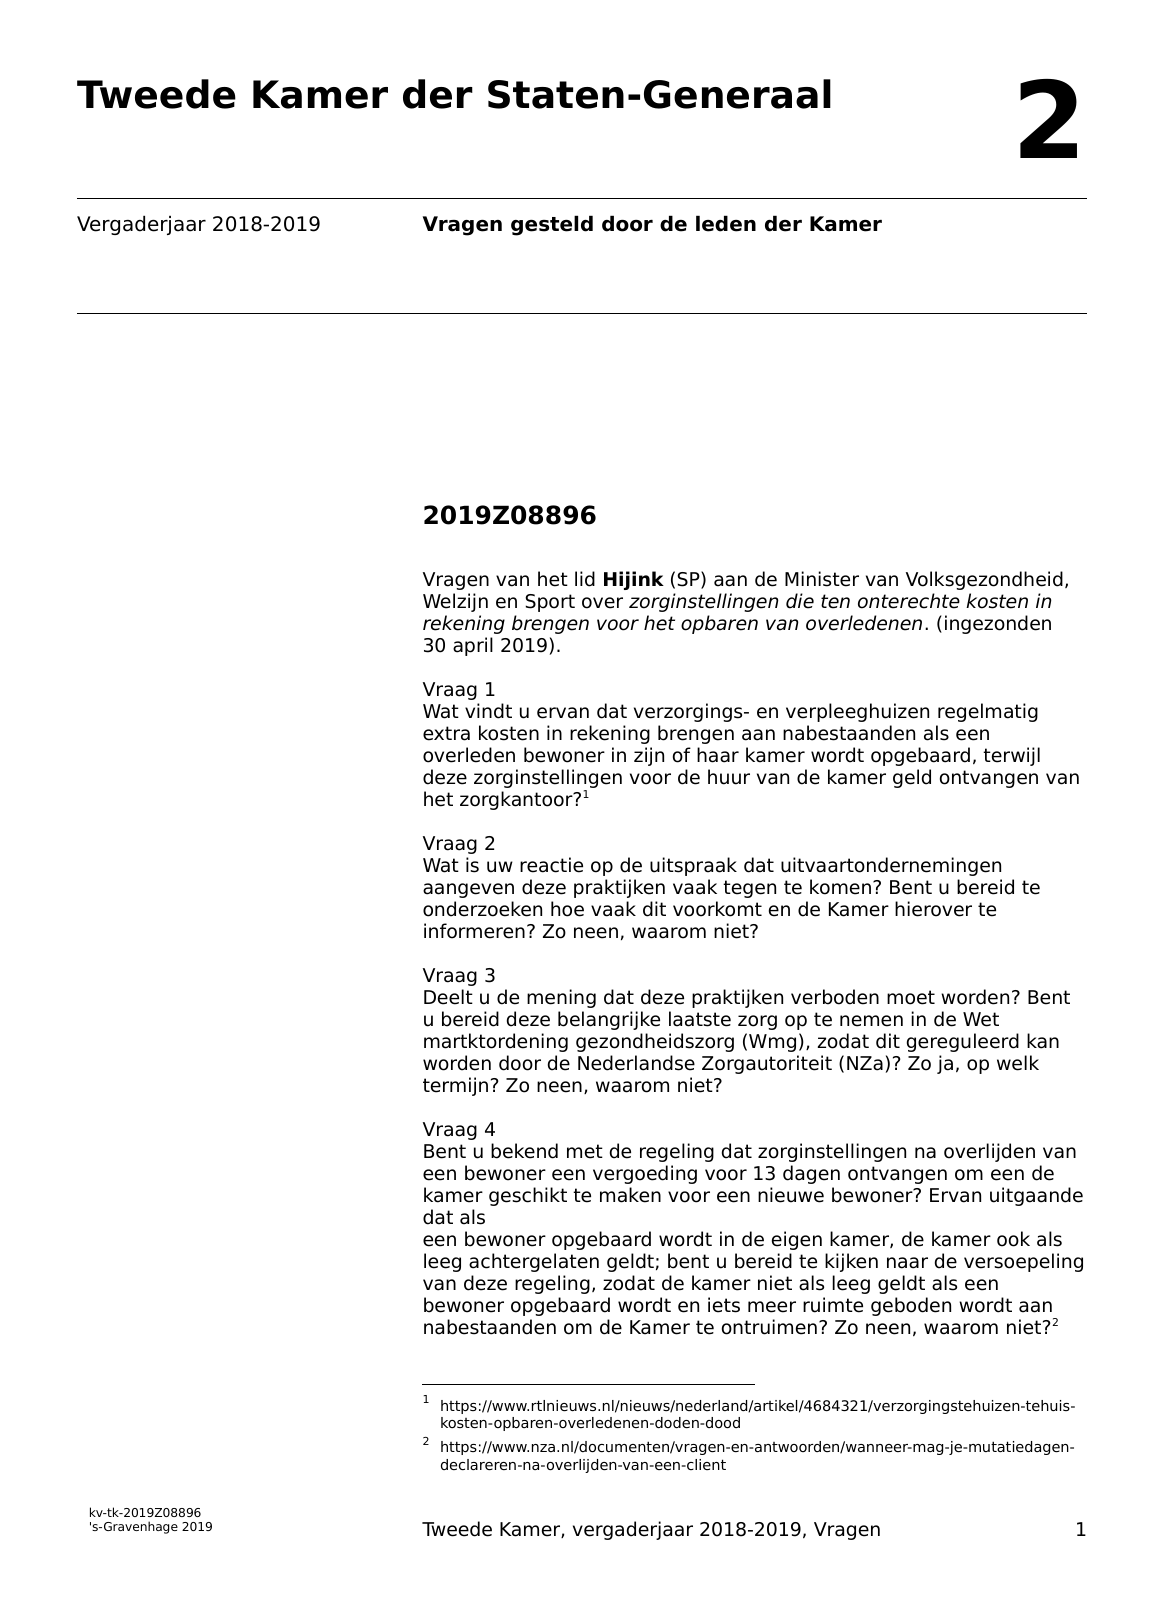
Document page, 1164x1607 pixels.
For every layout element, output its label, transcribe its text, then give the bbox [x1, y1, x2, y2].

text Bent u bekend met de regeling dat zorginstellingen na overlijden van een bewoner een vergoeding voor 13 dagen ontvangen om een de kamer geschikt te maken voor een nieuwe bewoner? Ervan uitgaande dat als [422, 1141, 1087, 1229]
text kv-tk-2019Z08896 [88, 1506, 323, 1520]
text https://www.rtlnieuws.nl/nieuws/nederland/artikel/4684321/verzorgingstehuizen-tehuis-kosten-opbaren-overledenen-doden-dood [422, 1393, 1087, 1432]
table_header 2 [886, 59, 1087, 198]
text Vraag 1 [422, 679, 1087, 701]
text https://www.nza.nl/documenten/vragen-en-antwoorden/wanneer-mag-je-mutatiedagen-declareren-na-overlijden-van-een-client [422, 1435, 1087, 1474]
table_cell Vragen gesteld door de leden der Kamer [422, 199, 1087, 313]
text 's-Gravenhage 2019 [88, 1520, 323, 1534]
text Wat vindt u ervan dat verzorgings- en verpleeghuizen regelmatig extra kosten in rekening brengen aan nabestaanden als een overleden bewoner in zijn of haar kamer wordt opgebaard, terwijl deze zorginstellingen voor de huur van de kamer geld ontvangen van het zorgkantoor? [422, 701, 1087, 811]
text Vraag 3 [422, 965, 1087, 987]
text Deelt u de mening dat deze praktijken verboden moet worden? Bent u bereid deze belangrijke laatste zorg op te nemen in de Wet martktordening gezondheidszorg (Wmg), zodat dit gereguleerd kan worden door de Nederlandse Zorgautoriteit (NZa)? Zo ja, op welk termijn? Zo neen, waarom niet? [422, 987, 1087, 1097]
text Vragen van het lid Hijink (SP) aan de Minister van Volksgezondheid, Welzijn en Sport over zorginstellingen die ten onterechte kosten in rekening brengen voor het opbaren van overledenen. (ingezonden 30 april 2019). [422, 569, 1087, 657]
text Vraag 2 [422, 833, 1087, 855]
table_cell Vergaderjaar 2018-2019 [77, 199, 422, 313]
text een bewoner opgebaard wordt in de eigen kamer, de kamer ook als leeg achtergelaten geldt; bent u bereid te kijken naar de versoepeling van deze regeling, zodat de kamer niet als leeg geldt als een bewoner opgebaard wordt en iets meer ruimte geboden wordt aan nabestaanden om de Kamer te ontruimen? Zo neen, waarom niet? [422, 1229, 1087, 1339]
table_header Tweede Kamer der Staten-Generaal [77, 59, 886, 198]
text 2019Z08896 [422, 501, 1087, 531]
text Wat is uw reactie op de uitspraak dat uitvaartondernemingen aangeven deze praktijken vaak tegen te komen? Bent u bereid te onderzoeken hoe vaak dit voorkomt en de Kamer hierover te informeren? Zo neen, waarom niet? [422, 855, 1087, 943]
text Vraag 4 [422, 1119, 1087, 1141]
